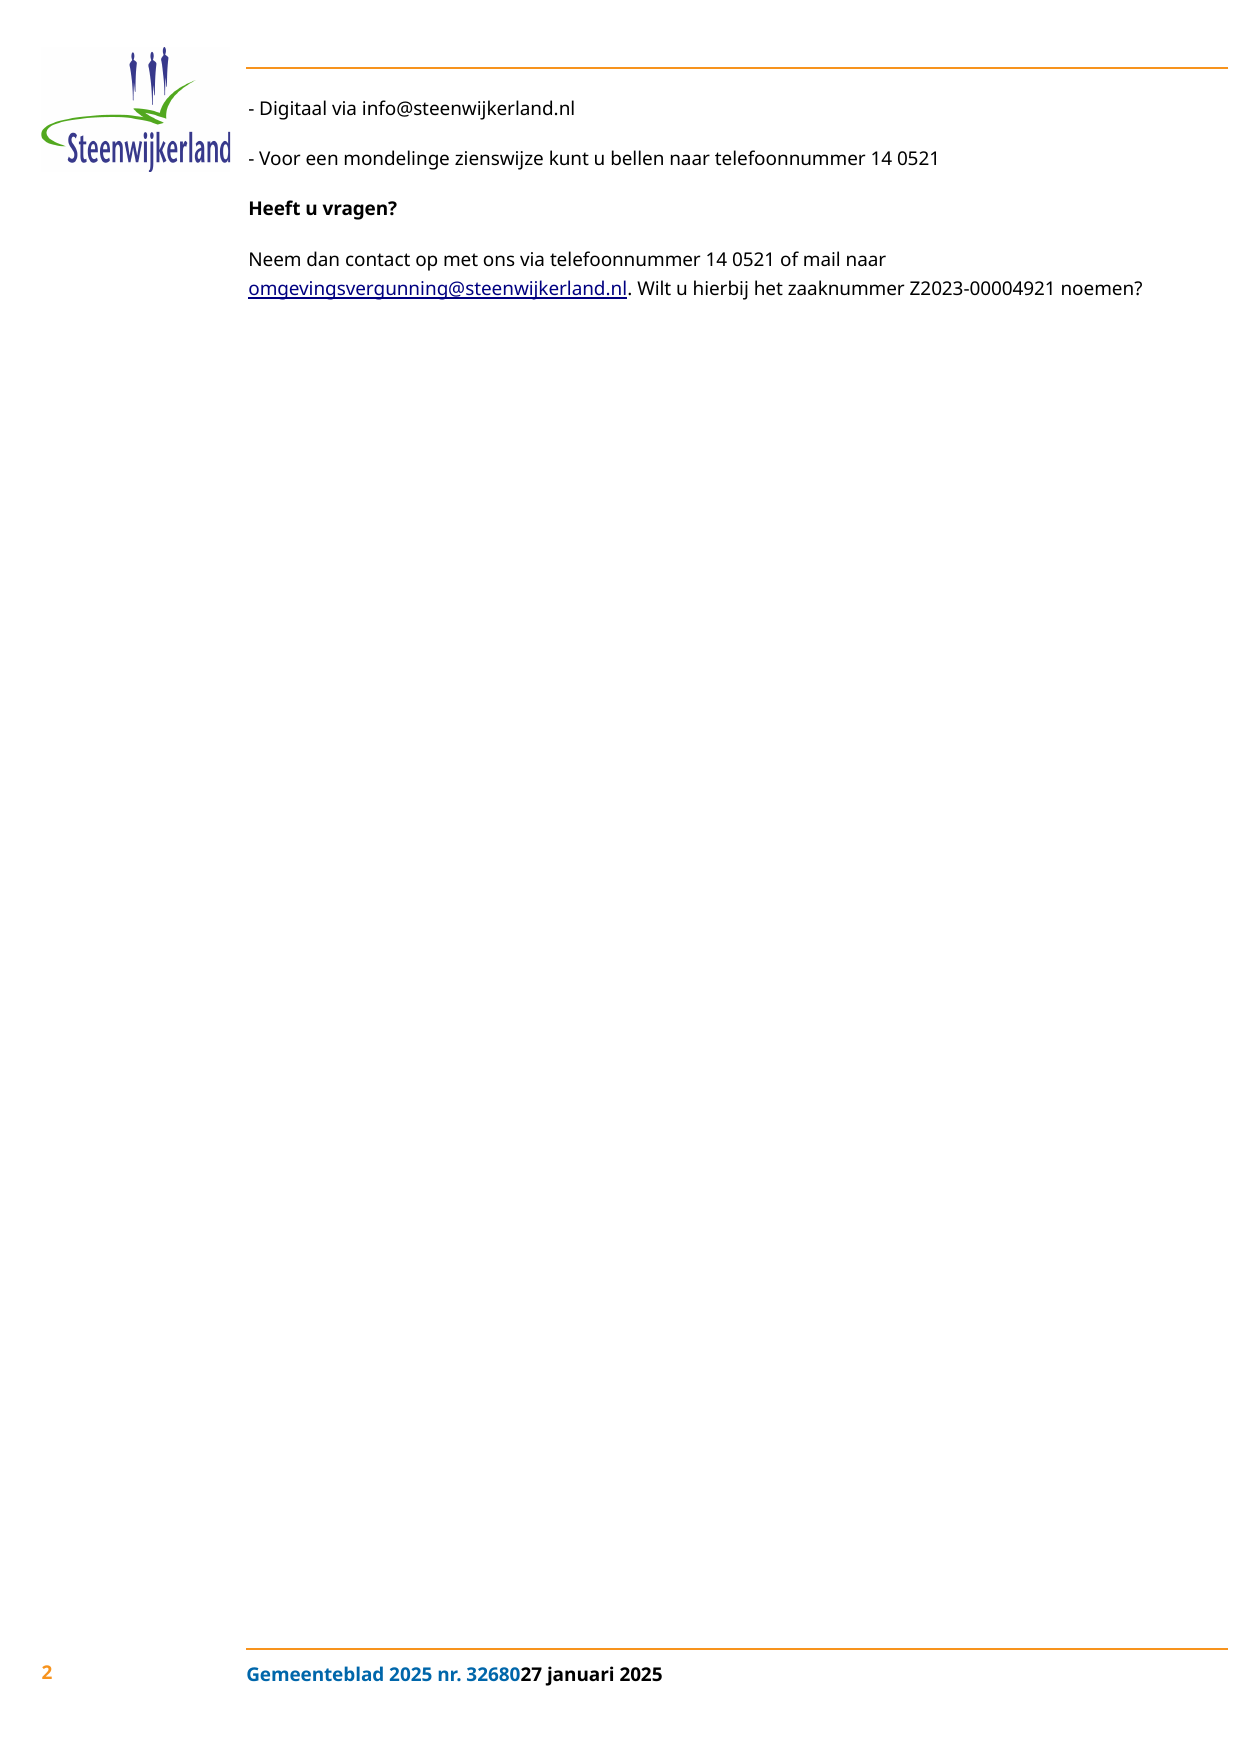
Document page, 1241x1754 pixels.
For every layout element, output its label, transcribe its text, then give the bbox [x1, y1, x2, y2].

text Heeft u vragen? [248, 196, 1152, 221]
text - Digitaal via info@steenwijkerland.nl [248, 95, 1152, 121]
picture [41, 47, 231, 172]
text - Voor een mondelinge zienswijze kunt u bellen naar telefoonnummer 14 0521 [248, 145, 1152, 171]
text Neem dan contact op met ons via telefoonnummer 14 0521 of mail naar omgevingsvergunning@steenwijkerland.nl. Wilt u hierbij het zaaknummer Z2023-00004921 noemen? [248, 246, 1152, 301]
